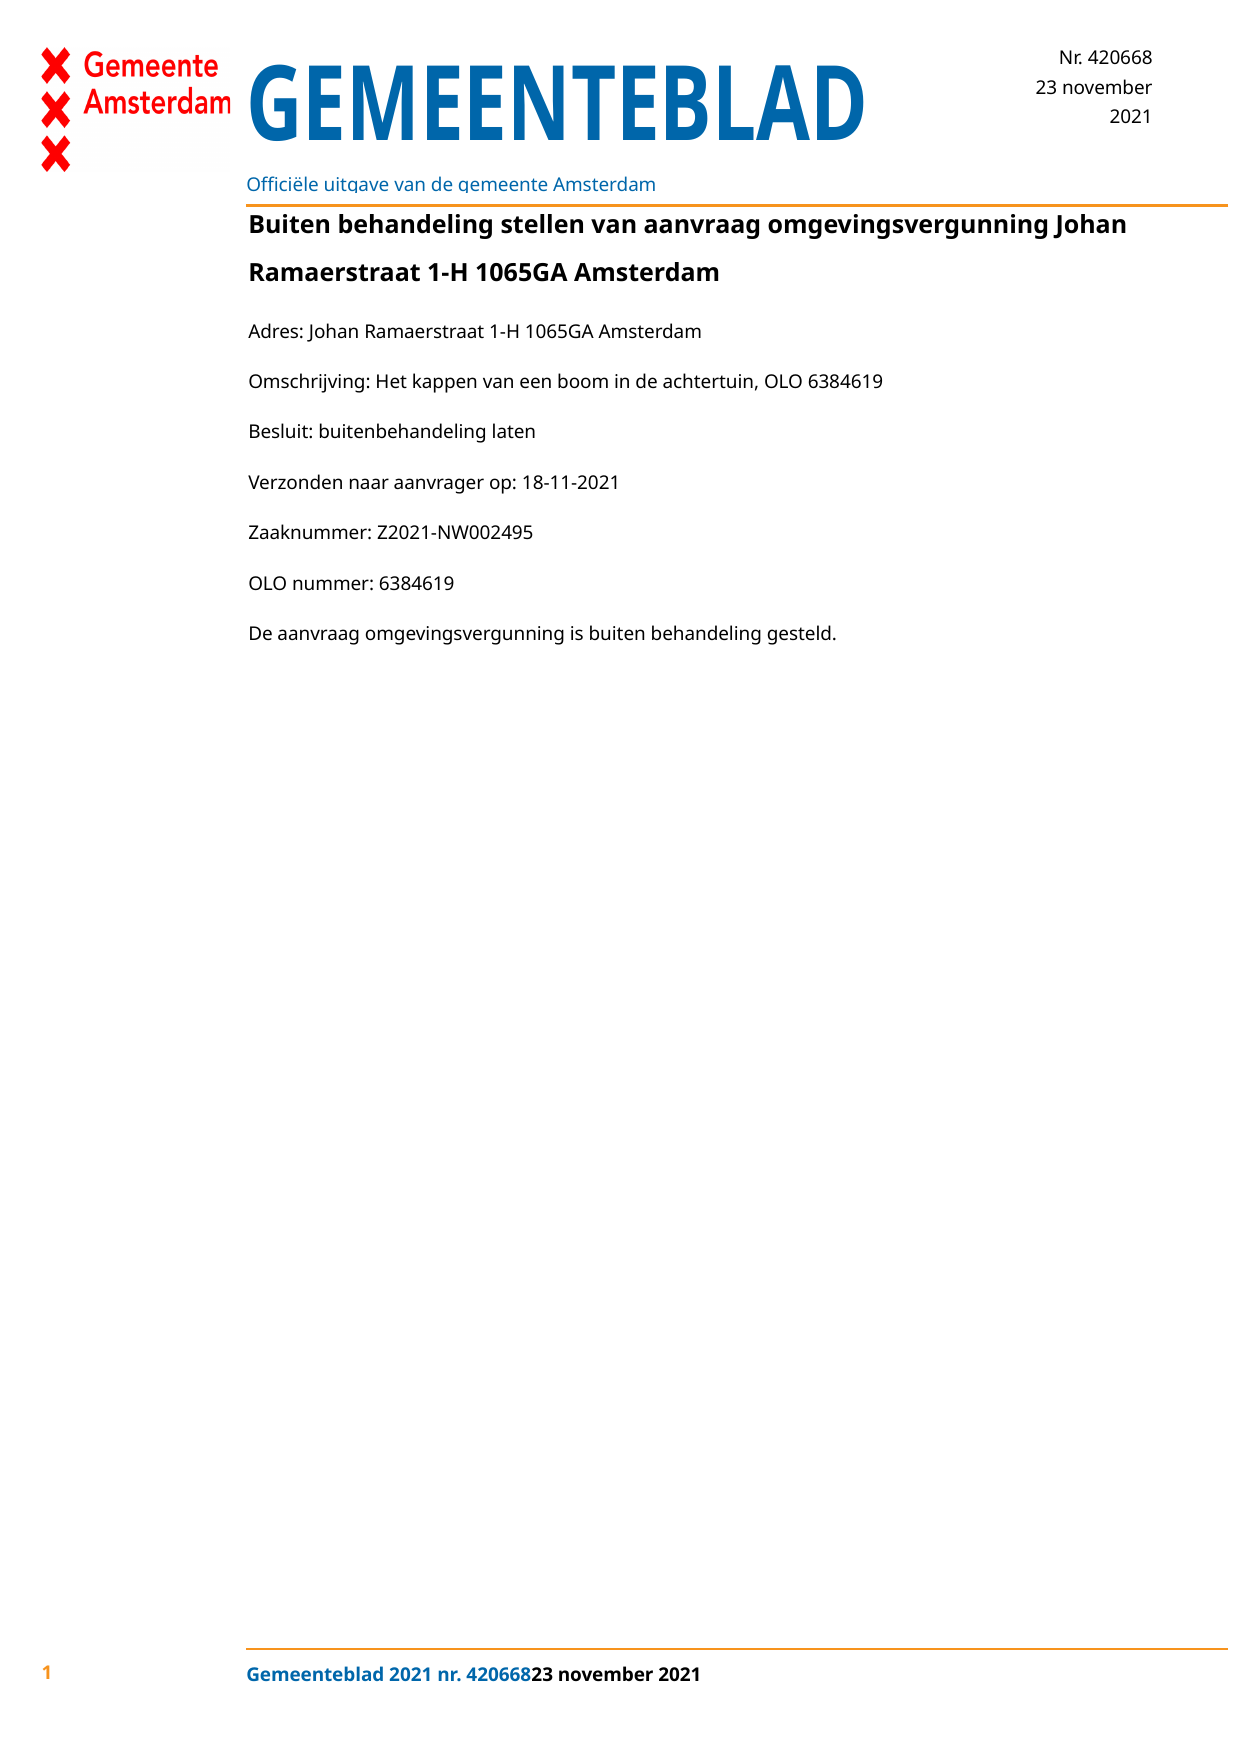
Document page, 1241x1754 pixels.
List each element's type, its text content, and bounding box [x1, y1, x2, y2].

text De aanvraag omgevingsvergunning is buiten behandeling gesteld. [248, 620, 1152, 646]
picture [41, 47, 231, 172]
text Omschrijving: Het kappen van een boom in de achtertuin, OLO 6384619 [248, 368, 1152, 394]
text Besluit: buitenbehandeling laten [248, 419, 1152, 444]
text Zaaknummer: Z2021-NW002495 [248, 519, 1152, 545]
text OLO nummer: 6384619 [248, 570, 1152, 596]
text Adres: Johan Ramaerstraat 1-H 1065GA Amsterdam [248, 318, 1152, 344]
text Buiten behandeling stellen van aanvraag omgevingsvergunning Johan Ramaerstraat 1-H 1065GA Amsterdam [248, 207, 1152, 288]
text Verzonden naar aanvrager op: 18-11-2021 [248, 469, 1152, 495]
